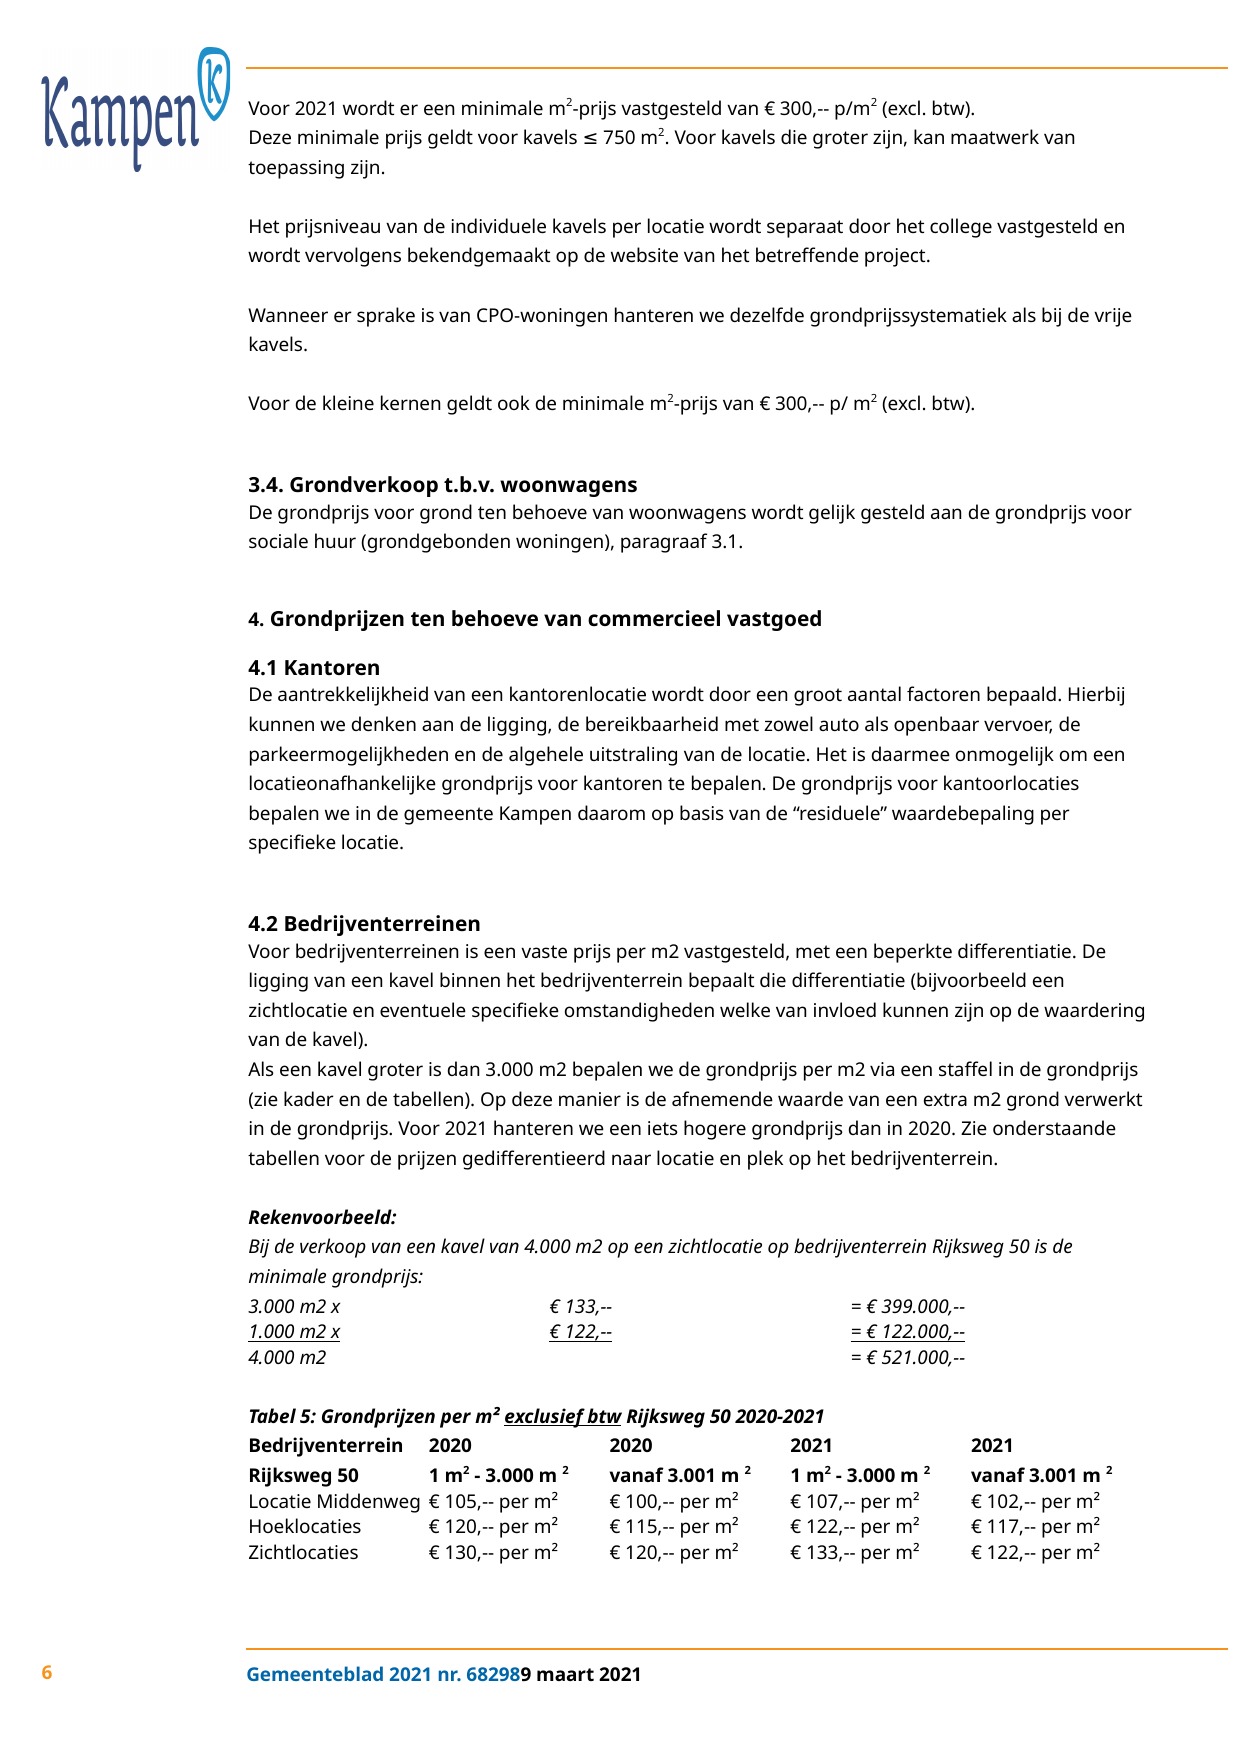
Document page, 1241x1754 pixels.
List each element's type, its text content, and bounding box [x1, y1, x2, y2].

table_cell [549, 1345, 850, 1370]
table_cell € 107,-- per m² [790, 1488, 971, 1514]
table_cell € 120,-- per m² [429, 1514, 609, 1539]
text 4. Grondprijzen ten behoeve van commercieel vastgoed [248, 604, 1152, 632]
text Wanneer er sprake is van CPO-woningen hanteren we dezelfde grondprijssystematiek als bij de vrije kavels. [248, 302, 1152, 357]
table_cell 1.000 m2 x [248, 1319, 549, 1344]
text Voor de kleine kernen geldt ook de minimale m2-prijs van € 300,-- p/ m2 (excl. btw). [248, 391, 1152, 416]
picture [41, 47, 231, 172]
table_cell € 117,-- per m² [971, 1514, 1152, 1539]
table_header 2021 vanaf 3.001 m 2 [971, 1433, 1152, 1488]
table_cell € 120,-- per m² [609, 1540, 790, 1565]
table_cell € 133,-- per m² [790, 1540, 971, 1565]
table_header 2020 vanaf 3.001 m 2 [609, 1433, 790, 1488]
text 3.4. Grondverkoop t.b.v. woonwagens [248, 471, 1152, 499]
table_header 2021 1 m2 - 3.000 m 2 [790, 1433, 971, 1488]
text 4.2 Bedrijventerreinen [248, 909, 1152, 938]
table_cell € 130,-- per m² [429, 1540, 609, 1565]
table_cell € 122,-- per m² [971, 1540, 1152, 1565]
table_cell Hoeklocaties [248, 1514, 429, 1539]
table_cell € 105,-- per m² [429, 1488, 609, 1514]
table_cell € 122,-- per m² [790, 1514, 971, 1539]
table_cell = € 521.000,-- [850, 1345, 1152, 1370]
table_cell 4.000 m2 [248, 1345, 549, 1370]
table_cell € 115,-- per m² [609, 1514, 790, 1539]
text De grondprijs voor grond ten behoeve van woonwagens wordt gelijk gesteld aan de grondprijs voor sociale huur (grondgebonden woningen), paragraaf 3.1. [248, 499, 1152, 554]
table_cell Locatie Middenweg [248, 1488, 429, 1514]
table_header € 133,-- [549, 1293, 850, 1319]
table_header Bedrijventerrein Rijksweg 50 [248, 1433, 429, 1488]
text Tabel 5: Grondprijzen per m² exclusief btw Rijksweg 50 2020-2021 [248, 1403, 1152, 1429]
table_cell Zichtlocaties [248, 1540, 429, 1565]
text Deze minimale prijs geldt voor kavels ≤ 750 m2. Voor kavels die groter zijn, kan maatwerk van toepassing zijn. [248, 124, 1152, 180]
table_cell € 100,-- per m² [609, 1488, 790, 1514]
table_header = € 399.000,-- [850, 1293, 1152, 1319]
table_header 2020 1 m2 - 3.000 m 2 [429, 1433, 609, 1488]
text Rekenvoorbeeld: [248, 1204, 1152, 1230]
table_cell € 122,-- [549, 1319, 850, 1344]
text Voor 2021 wordt er een minimale m2-prijs vastgesteld van € 300,-- p/m2 (excl. btw). [248, 95, 1152, 121]
text Bij de verkoop van een kavel van 4.000 m2 op een zichtlocatie op bedrijventerrein Rijksweg 50 is de minimale grondprijs: [248, 1234, 1152, 1289]
text Voor bedrijventerreinen is een vaste prijs per m2 vastgesteld, met een beperkte differentiatie. De ligging van een kavel binnen het bedrijventerrein bepaalt die differentiatie (bijvoorbeeld een zichtlocatie en eventuele specifieke omstandigheden welke van invloed kunnen zijn op de waardering van de kavel). [248, 938, 1152, 1052]
table_cell = € 122.000,-- [850, 1319, 1152, 1344]
text Als een kavel groter is dan 3.000 m2 bepalen we de grondprijs per m2 via een staffel in de grondprijs (zie kader en de tabellen). Op deze manier is de afnemende waarde van een extra m2 grond verwerkt in de grondprijs. Voor 2021 hanteren we een iets hogere grondprijs dan in 2020. Zie onderstaande tabellen voor de prijzen gedifferentieerd naar locatie en plek op het bedrijventerrein. [248, 1056, 1152, 1171]
text 4.1 Kantoren [248, 653, 1152, 682]
table_header 3.000 m2 x [248, 1293, 549, 1319]
text Het prijsniveau van de individuele kavels per locatie wordt separaat door het college vastgesteld en wordt vervolgens bekendgemaakt op de website van het betreffende project. [248, 213, 1152, 268]
table_cell € 102,-- per m² [971, 1488, 1152, 1514]
text De aantrekkelijkheid van een kantorenlocatie wordt door een groot aantal factoren bepaald. Hierbij kunnen we denken aan de ligging, de bereikbaarheid met zowel auto als openbaar vervoer, de parkeermogelijkheden en de algehele uitstraling van de locatie. Het is daarmee onmogelijk om een locatieonafhankelijke grondprijs voor kantoren te bepalen. De grondprijs voor kantoorlocaties bepalen we in de gemeente Kampen daarom op basis van de “residuele” waardebepaling per specifieke locatie. [248, 682, 1152, 855]
